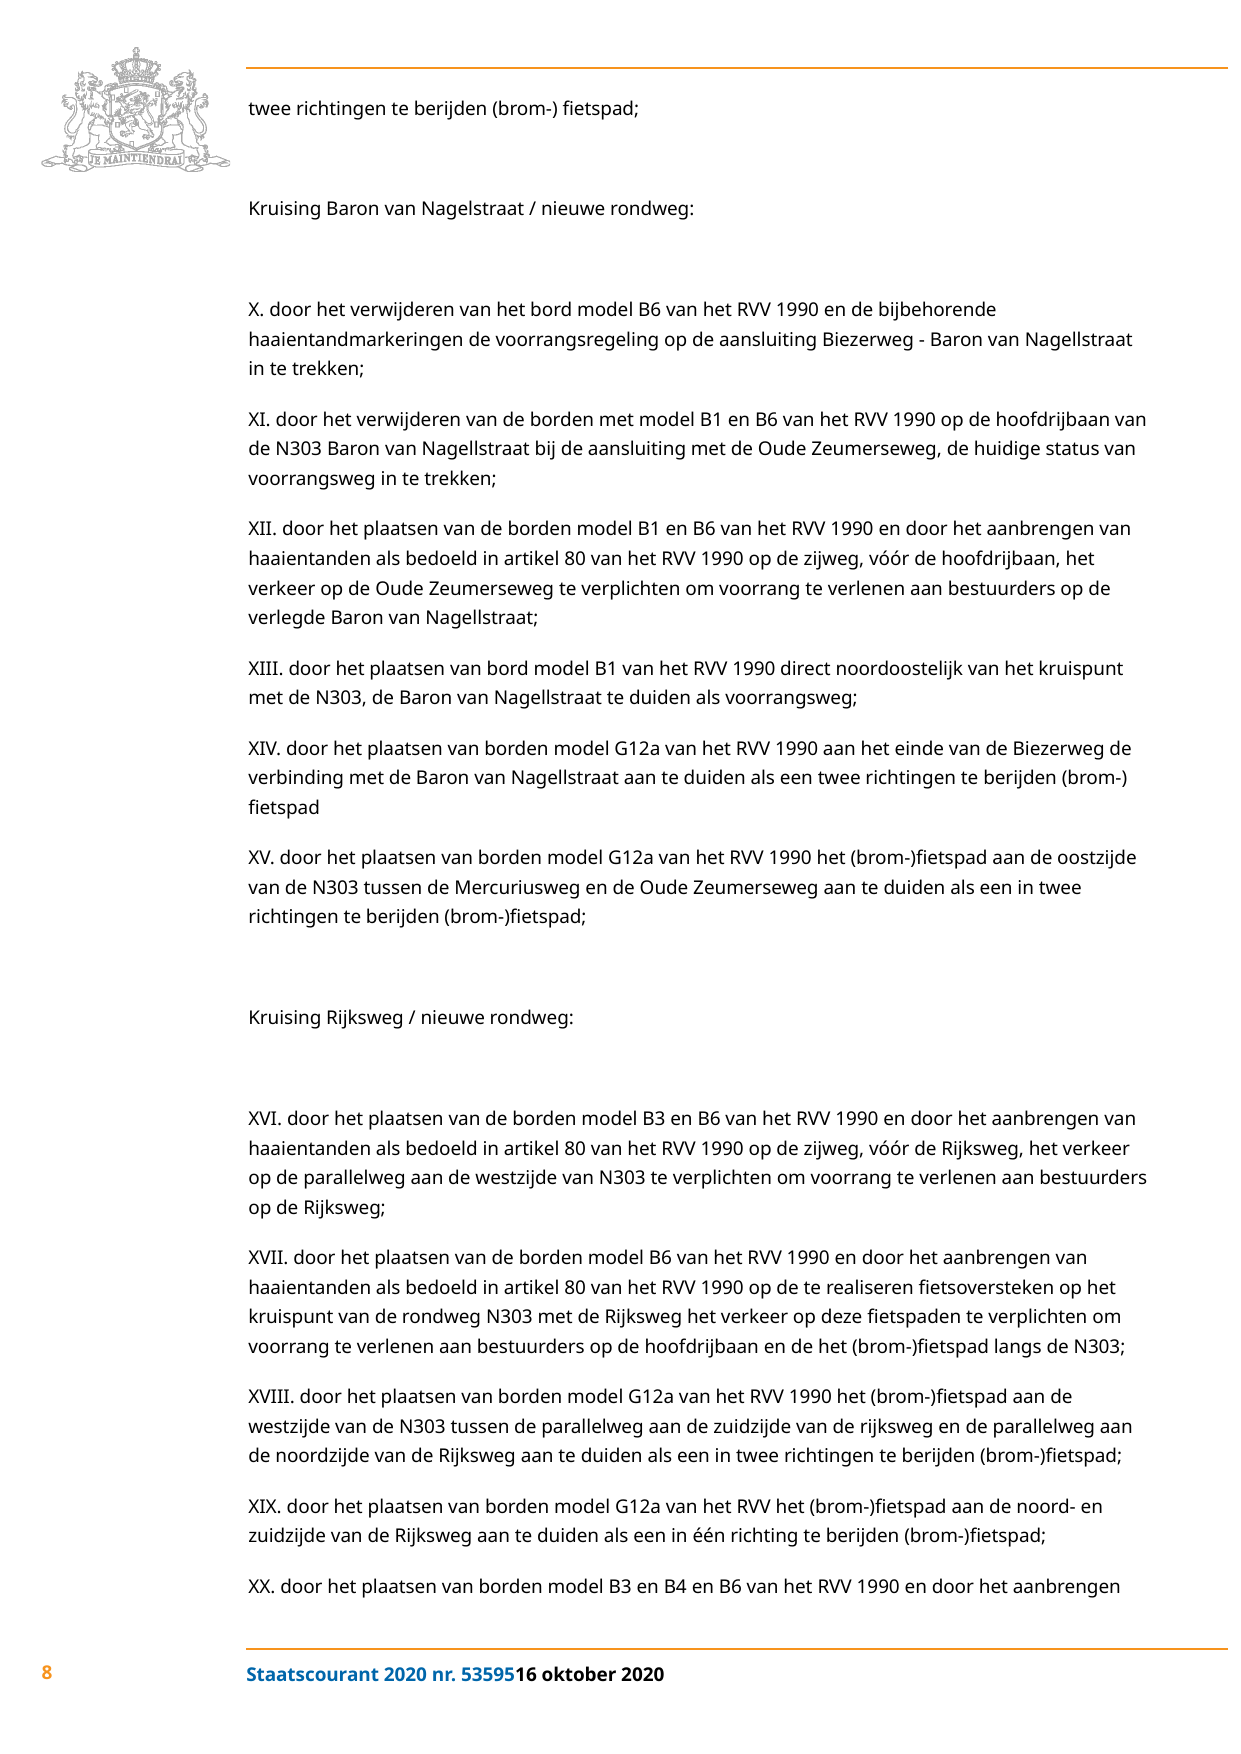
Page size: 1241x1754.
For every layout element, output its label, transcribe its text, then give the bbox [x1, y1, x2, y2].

text twee richtingen te berijden (brom-) fietspad; [248, 95, 1152, 121]
text XX. door het plaatsen van borden model B3 en B4 en B6 van het RVV 1990 en door het aanbrengen [248, 1573, 1152, 1599]
picture [41, 47, 231, 172]
text XV. door het plaatsen van borden model G12a van het RVV 1990 het (brom-)fietspad aan de oostzijde van de N303 tussen de Mercuriusweg en de Oude Zeumerseweg aan te duiden als een in twee richtingen te berijden (brom-)fietspad; [248, 844, 1152, 929]
text Kruising Baron van Nagelstraat / nieuwe rondweg: [248, 196, 1152, 221]
text XVI. door het plaatsen van de borden model B3 en B6 van het RVV 1990 en door het aanbrengen van haaientanden als bedoeld in artikel 80 van het RVV 1990 op de zijweg, vóór de Rijksweg, het verkeer op de parallelweg aan de westzijde van N303 te verplichten om voorrang te verlenen aan bestuurders op de Rijksweg; [248, 1105, 1152, 1220]
text XIX. door het plaatsen van borden model G12a van het RVV het (brom-)fietspad aan de noord- en zuidzijde van de Rijksweg aan te duiden als een in één richting te berijden (brom-)fietspad; [248, 1493, 1152, 1548]
text Kruising Rijksweg / nieuwe rondweg: [248, 1004, 1152, 1030]
text XII. door het plaatsen van de borden model B1 en B6 van het RVV 1990 en door het aanbrengen van haaientanden als bedoeld in artikel 80 van het RVV 1990 op de zijweg, vóór de hoofdrijbaan, het verkeer op de Oude Zeumerseweg te verplichten om voorrang te verlenen aan bestuurders op de verlegde Baron van Nagellstraat; [248, 516, 1152, 630]
text XI. door het verwijderen van de borden met model B1 en B6 van het RVV 1990 op de hoofdrijbaan van de N303 Baron van Nagellstraat bij de aansluiting met de Oude Zeumerseweg, de huidige status van voorrangsweg in te trekken; [248, 406, 1152, 491]
text XVIII. door het plaatsen van borden model G12a van het RVV 1990 het (brom-)fietspad aan de westzijde van de N303 tussen de parallelweg aan de zuidzijde van de rijksweg en de parallelweg aan de noordzijde van de Rijksweg aan te duiden als een in twee richtingen te berijden (brom-)fietspad; [248, 1383, 1152, 1468]
text XVII. door het plaatsen van de borden model B6 van het RVV 1990 en door het aanbrengen van haaientanden als bedoeld in artikel 80 van het RVV 1990 op de te realiseren fietsoversteken op het kruispunt van de rondweg N303 met de Rijksweg het verkeer op deze fietspaden te verplichten om voorrang te verlenen aan bestuurders op de hoofdrijbaan en de het (brom-)fietspad langs de N303; [248, 1244, 1152, 1359]
text XIII. door het plaatsen van bord model B1 van het RVV 1990 direct noordoostelijk van het kruispunt met de N303, de Baron van Nagellstraat te duiden als voorrangsweg; [248, 655, 1152, 710]
text X. door het verwijderen van het bord model B6 van het RVV 1990 en de bijbehorende haaientandmarkeringen de voorrangsregeling op de aansluiting Biezerweg - Baron van Nagellstraat in te trekken; [248, 296, 1152, 381]
text XIV. door het plaatsen van borden model G12a van het RVV 1990 aan het einde van de Biezerweg de verbinding met de Baron van Nagellstraat aan te duiden als een twee richtingen te berijden (brom-) fietspad [248, 735, 1152, 820]
